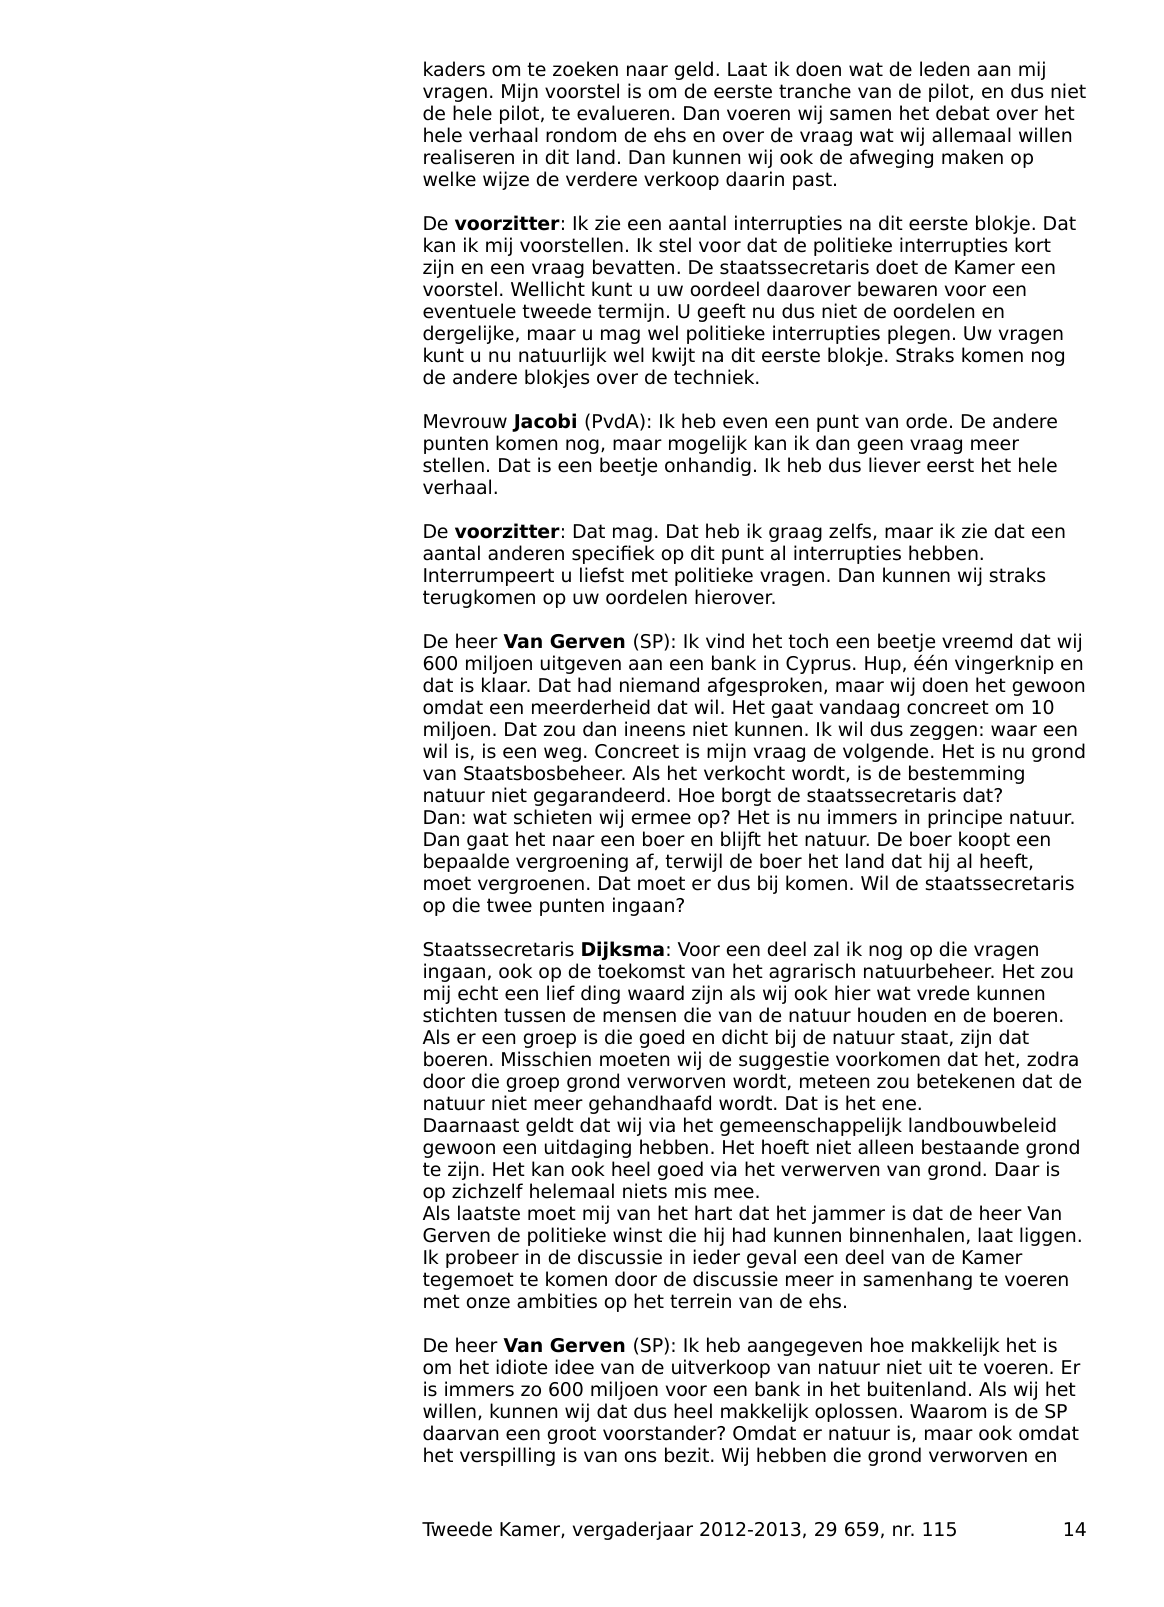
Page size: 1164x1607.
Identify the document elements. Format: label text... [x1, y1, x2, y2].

text De heer Van Gerven (SP): Ik vind het toch een beetje vreemd dat wij 600 miljoen uitgeven aan een bank in Cyprus. Hup, één vingerknip en dat is klaar. Dat had niemand afgesproken, maar wij doen het gewoon omdat een meerderheid dat wil. Het gaat vandaag concreet om 10 miljoen. Dat zou dan ineens niet kunnen. Ik wil dus zeggen: waar een wil is, is een weg. Concreet is mijn vraag de volgende. Het is nu grond van Staatsbosbeheer. Als het verkocht wordt, is de bestemming natuur niet gegarandeerd. Hoe borgt de staatssecretaris dat? [422, 631, 1087, 807]
text De heer Van Gerven (SP): Ik heb aangegeven hoe makkelijk het is om het idiote idee van de uitverkoop van natuur niet uit te voeren. Er is immers zo 600 miljoen voor een bank in het buitenland. Als wij het willen, kunnen wij dat dus heel makkelijk oplossen. Waarom is de SP daarvan een groot voorstander? Omdat er natuur is, maar ook omdat het verspilling is van ons bezit. Wij hebben die grond verworven en [422, 1335, 1087, 1467]
text De voorzitter: Ik zie een aantal interrupties na dit eerste blokje. Dat kan ik mij voorstellen. Ik stel voor dat de politieke interrupties kort zijn en een vraag bevatten. De staatssecretaris doet de Kamer een voorstel. Wellicht kunt u uw oordeel daarover bewaren voor een eventuele tweede termijn. U geeft nu dus niet de oordelen en dergelijke, maar u mag wel politieke interrupties plegen. Uw vragen kunt u nu natuurlijk wel kwijt na dit eerste blokje. Straks komen nog de andere blokjes over de techniek. [422, 213, 1087, 389]
text De voorzitter: Dat mag. Dat heb ik graag zelfs, maar ik zie dat een aantal anderen specifiek op dit punt al interrupties hebben. Interrumpeert u liefst met politieke vragen. Dan kunnen wij straks terugkomen op uw oordelen hierover. [422, 521, 1087, 609]
text kaders om te zoeken naar geld. Laat ik doen wat de leden aan mij vragen. Mijn voorstel is om de eerste tranche van de pilot, en dus niet de hele pilot, te evalueren. Dan voeren wij samen het debat over het hele verhaal rondom de ehs en over de vraag wat wij allemaal willen realiseren in dit land. Dan kunnen wij ook de afweging maken op welke wijze de verdere verkoop daarin past. [422, 59, 1087, 191]
text Daarnaast geldt dat wij via het gemeenschappelijk landbouwbeleid gewoon een uitdaging hebben. Het hoeft niet alleen bestaande grond te zijn. Het kan ook heel goed via het verwerven van grond. Daar is op zichzelf helemaal niets mis mee. [422, 1115, 1087, 1203]
text Staatssecretaris Dijksma: Voor een deel zal ik nog op die vragen ingaan, ook op de toekomst van het agrarisch natuurbeheer. Het zou mij echt een lief ding waard zijn als wij ook hier wat vrede kunnen stichten tussen de mensen die van de natuur houden en de boeren. Als er een groep is die goed en dicht bij de natuur staat, zijn dat boeren. Misschien moeten wij de suggestie voorkomen dat het, zodra door die groep grond verworven wordt, meteen zou betekenen dat de natuur niet meer gehandhaafd wordt. Dat is het ene. [422, 939, 1087, 1115]
text Als laatste moet mij van het hart dat het jammer is dat de heer Van Gerven de politieke winst die hij had kunnen binnenhalen, laat liggen. Ik probeer in de discussie in ieder geval een deel van de Kamer tegemoet te komen door de discussie meer in samenhang te voeren met onze ambities op het terrein van de ehs. [422, 1203, 1087, 1313]
text Dan: wat schieten wij ermee op? Het is nu immers in principe natuur. Dan gaat het naar een boer en blijft het natuur. De boer koopt een bepaalde vergroening af, terwijl de boer het land dat hij al heeft, moet vergroenen. Dat moet er dus bij komen. Wil de staatssecretaris op die twee punten ingaan? [422, 807, 1087, 917]
text Mevrouw Jacobi (PvdA): Ik heb even een punt van orde. De andere punten komen nog, maar mogelijk kan ik dan geen vraag meer stellen. Dat is een beetje onhandig. Ik heb dus liever eerst het hele verhaal. [422, 411, 1087, 499]
